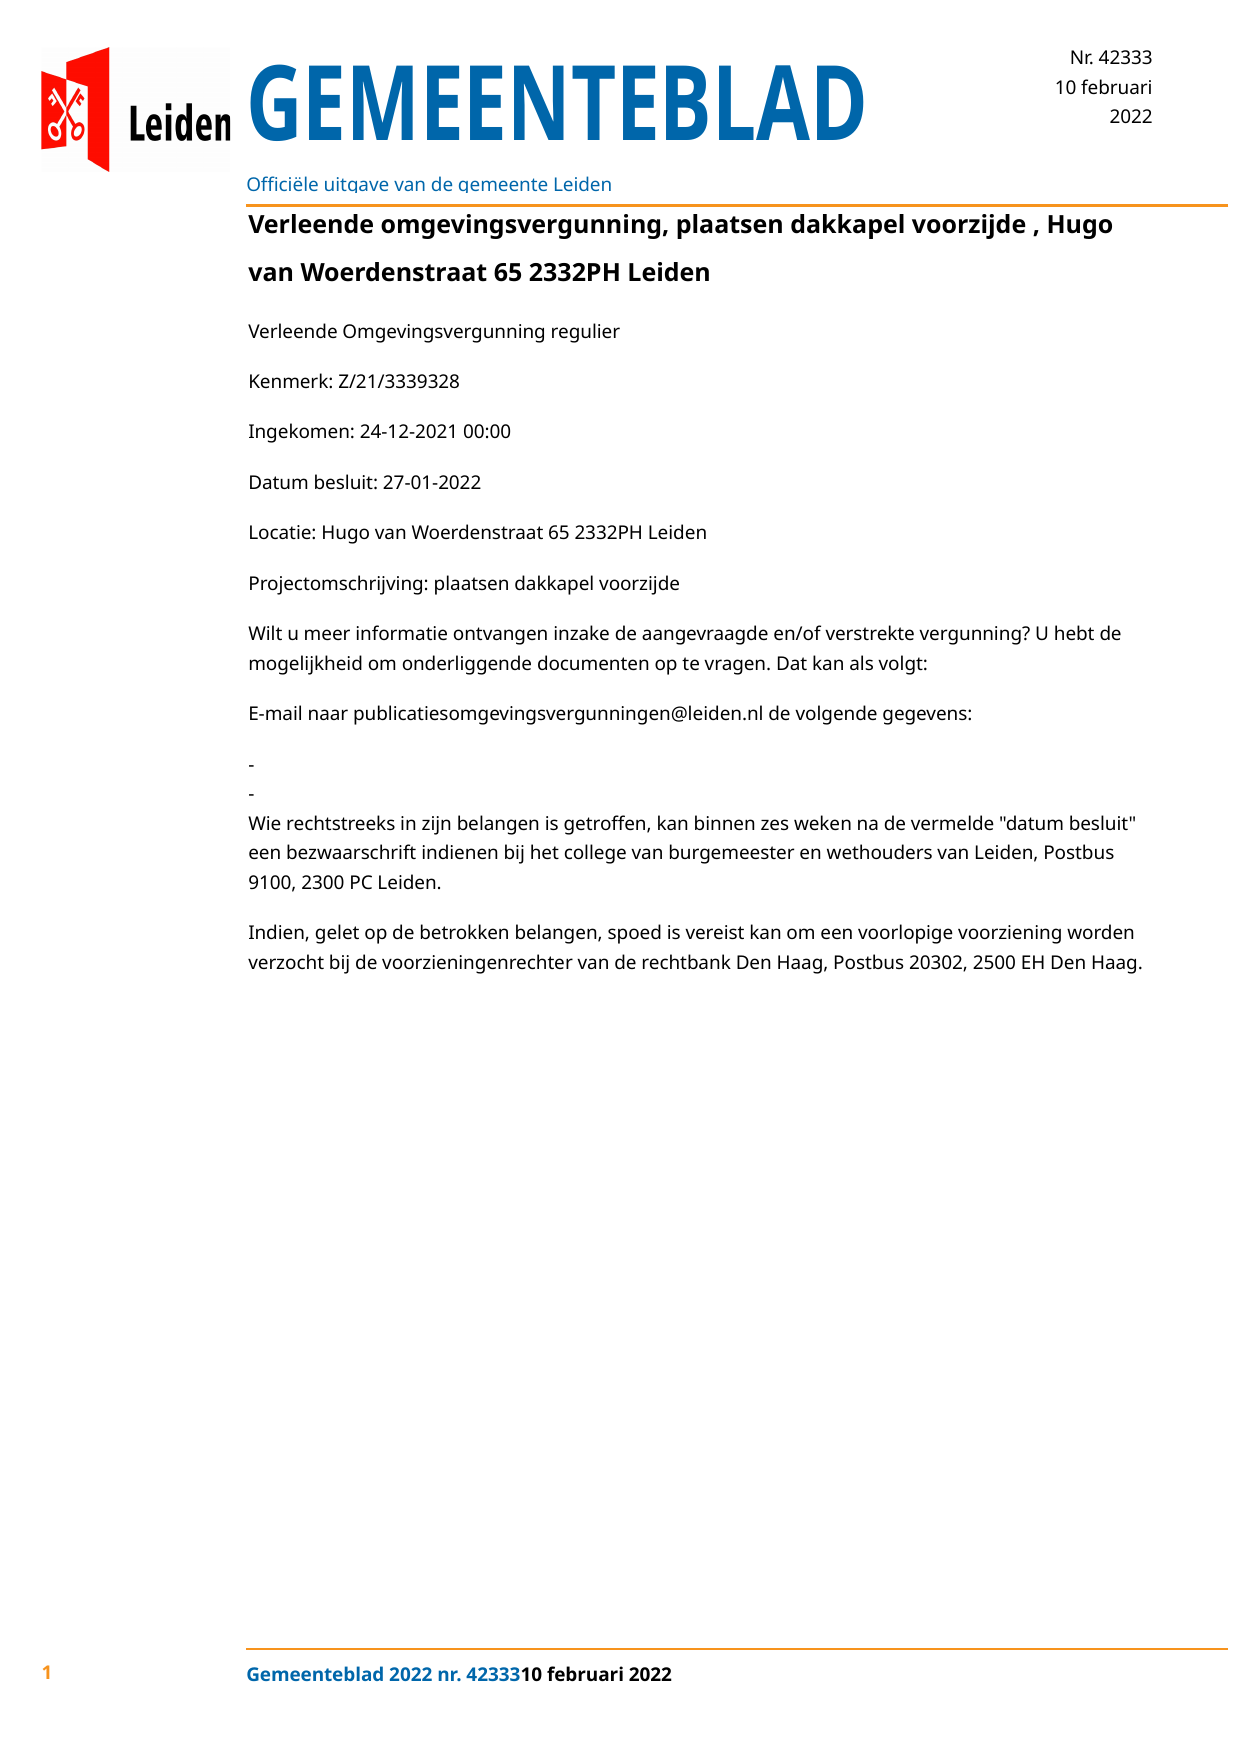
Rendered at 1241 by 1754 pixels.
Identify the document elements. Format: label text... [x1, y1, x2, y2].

picture [41, 47, 231, 172]
text Ingekomen: 24-12-2021 00:00 [248, 419, 1152, 444]
text Verleende omgevingsvergunning, plaatsen dakkapel voorzijde , Hugo van Woerdenstraat 65 2332PH Leiden [248, 207, 1152, 288]
text Datum besluit: 27-01-2022 [248, 469, 1152, 495]
text Locatie: Hugo van Woerdenstraat 65 2332PH Leiden [248, 519, 1152, 545]
text Verleende Omgevingsvergunning regulier [248, 318, 1152, 344]
text Indien, gelet op de betrokken belangen, spoed is vereist kan om een voorlopige voorziening worden verzocht bij de voorzieningenrechter van de rechtbank Den Haag, Postbus 20302, 2500 EH Den Haag. [248, 919, 1152, 975]
text E-mail naar publicatiesomgevingsvergunningen@leiden.nl de volgende gegevens: [248, 700, 1152, 726]
text Projectomschrijving: plaatsen dakkapel voorzijde [248, 570, 1152, 596]
text Wie rechtstreeks in zijn belangen is getroffen, kan binnen zes weken na de vermelde "datum besluit" een bezwaarschrift indienen bij het college van burgemeester en wethouders van Leiden, Postbus 9100, 2300 PC Leiden. [248, 810, 1152, 895]
text Kenmerk: Z/21/3339328 [248, 368, 1152, 394]
text Wilt u meer informatie ontvangen inzake de aangevraagde en/of verstrekte vergunning? U hebt de mogelijkheid om onderliggende documenten op te vragen. Dat kan als volgt: [248, 620, 1152, 676]
